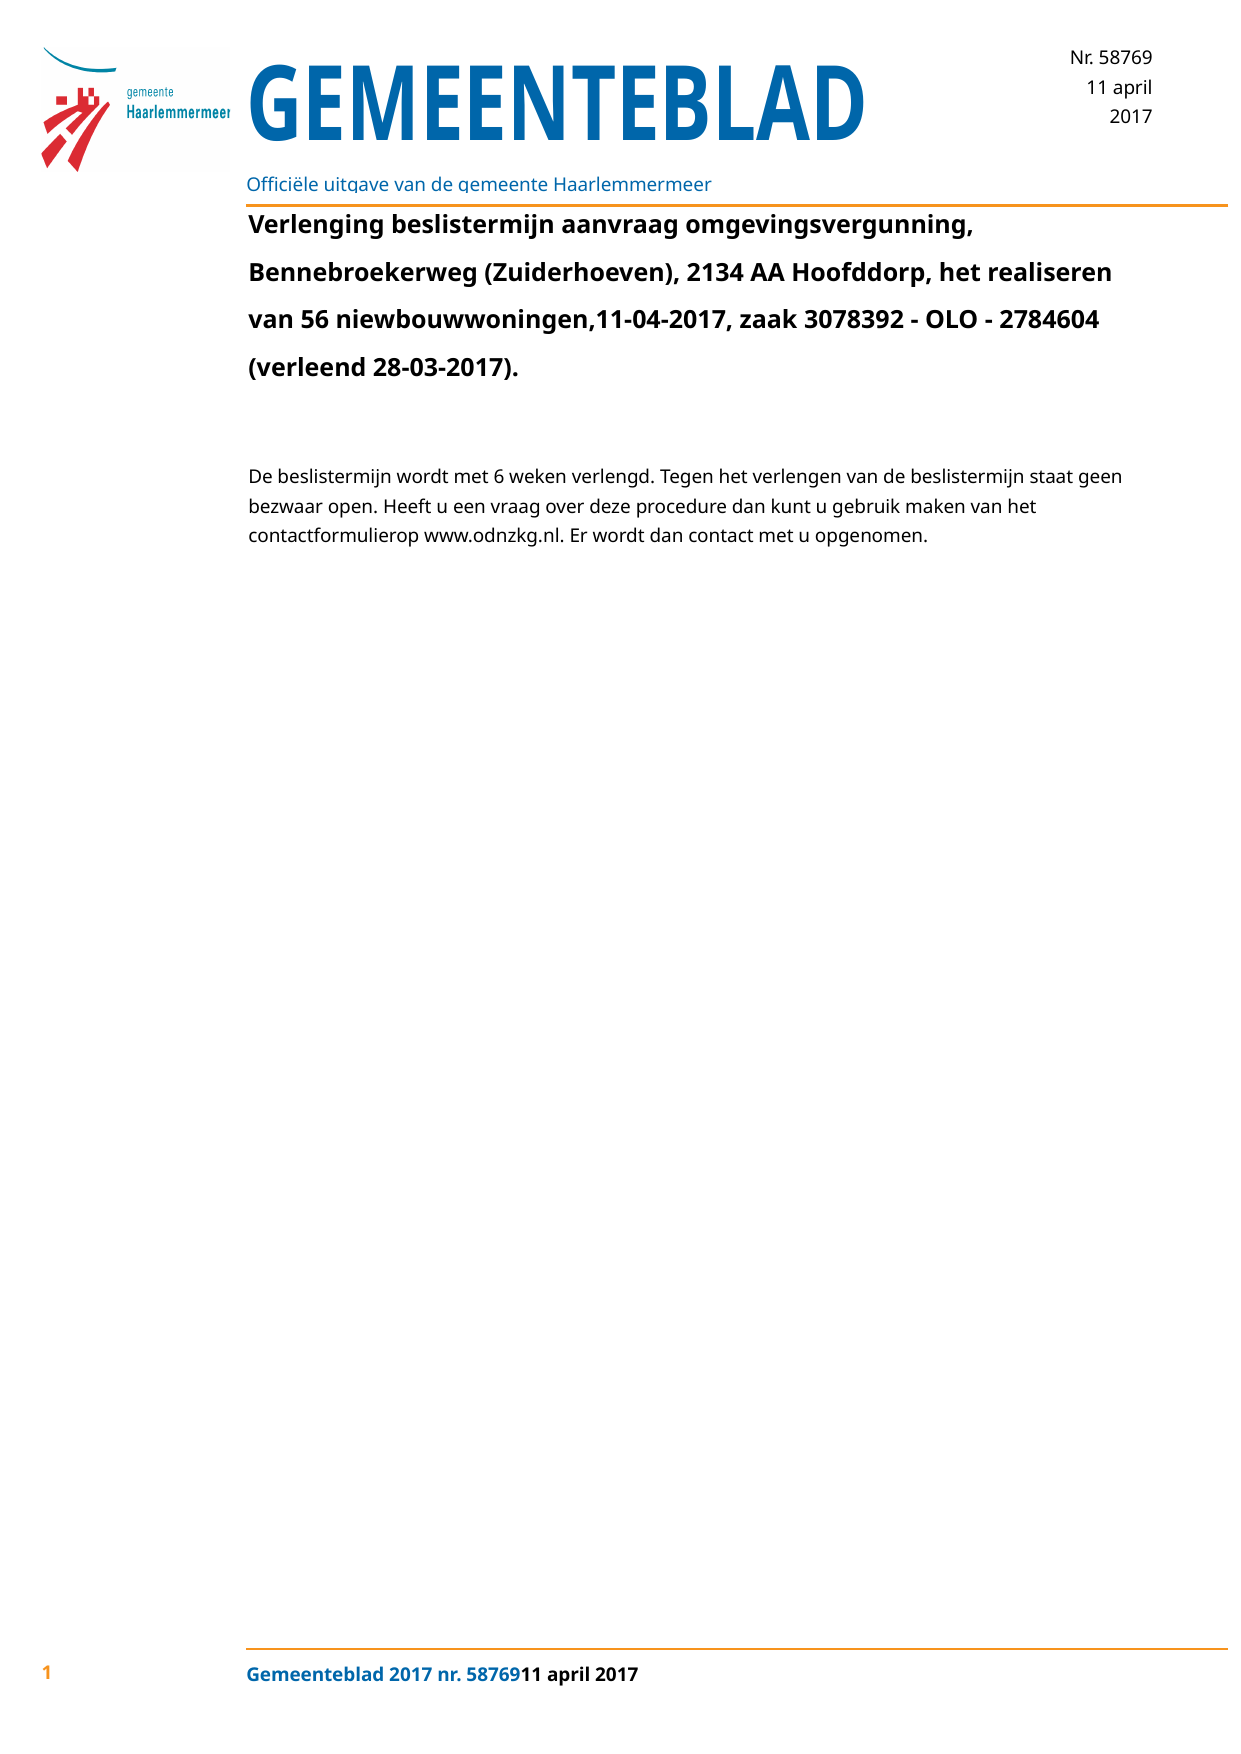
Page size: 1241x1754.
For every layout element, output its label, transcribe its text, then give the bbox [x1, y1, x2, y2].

text Verlenging beslistermijn aanvraag omgevingsvergunning, Bennebroekerweg (Zuiderhoeven), 2134 AA Hoofddorp, het realiseren van 56 niewbouwwoningen,11-04-2017, zaak 3078392 - OLO - 2784604 (verleend 28-03-2017). [248, 207, 1152, 384]
text De beslistermijn wordt met 6 weken verlengd. Tegen het verlengen van de beslistermijn staat geen bezwaar open. Heeft u een vraag over deze procedure dan kunt u gebruik maken van het contactformulierop www.odnzkg.nl. Er wordt dan contact met u opgenomen. [248, 463, 1152, 548]
picture [41, 47, 231, 172]
